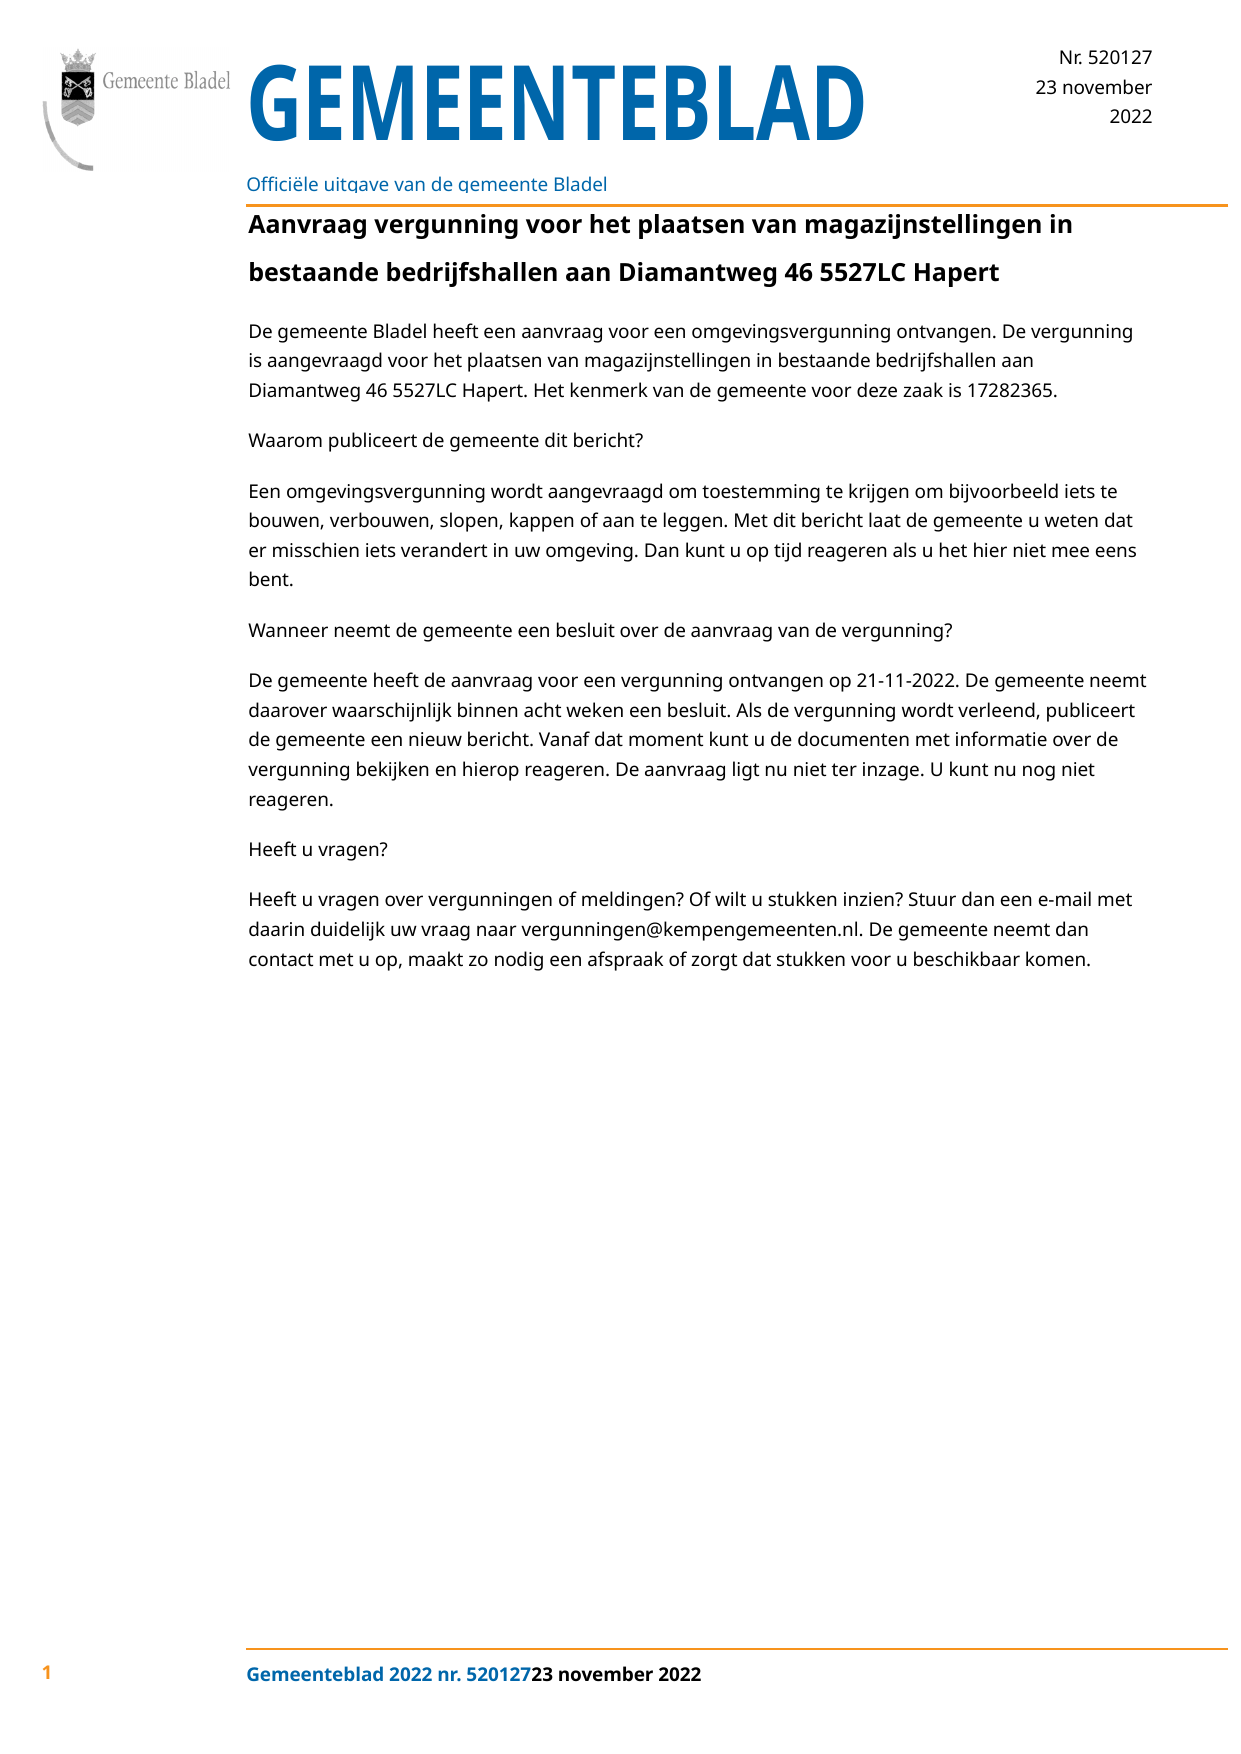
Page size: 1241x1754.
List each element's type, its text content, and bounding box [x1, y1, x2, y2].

picture [41, 47, 231, 172]
text De gemeente Bladel heeft een aanvraag voor een omgevingsvergunning ontvangen. De vergunning is aangevraagd voor het plaatsen van magazijnstellingen in bestaande bedrijfshallen aan Diamantweg 46 5527LC Hapert. Het kenmerk van de gemeente voor deze zaak is 17282365. [248, 318, 1152, 403]
text Een omgevingsvergunning wordt aangevraagd om toestemming te krijgen om bijvoorbeeld iets te bouwen, verbouwen, slopen, kappen of aan te leggen. Met dit bericht laat de gemeente u weten dat er misschien iets verandert in uw omgeving. Dan kunt u op tijd reageren als u het hier niet mee eens bent. [248, 478, 1152, 592]
text Waarom publiceert de gemeente dit bericht? [248, 427, 1152, 453]
text Heeft u vragen over vergunningen of meldingen? Of wilt u stukken inzien? Stuur dan een e-mail met daarin duidelijk uw vraag naar vergunningen@kempengemeenten.nl. De gemeente neemt dan contact met u op, maakt zo nodig een afspraak of zorgt dat stukken voor u beschikbaar komen. [248, 887, 1152, 972]
text Wanneer neemt de gemeente een besluit over de aanvraag van de vergunning? [248, 617, 1152, 643]
text Heeft u vragen? [248, 836, 1152, 862]
text Aanvraag vergunning voor het plaatsen van magazijnstellingen in bestaande bedrijfshallen aan Diamantweg 46 5527LC Hapert [248, 207, 1152, 288]
text De gemeente heeft de aanvraag voor een vergunning ontvangen op 21-11-2022. De gemeente neemt daarover waarschijnlijk binnen acht weken een besluit. Als de vergunning wordt verleend, publiceert de gemeente een nieuw bericht. Vanaf dat moment kunt u de documenten met informatie over de vergunning bekijken en hierop reageren. De aanvraag ligt nu niet ter inzage. U kunt nu nog niet reageren. [248, 667, 1152, 812]
